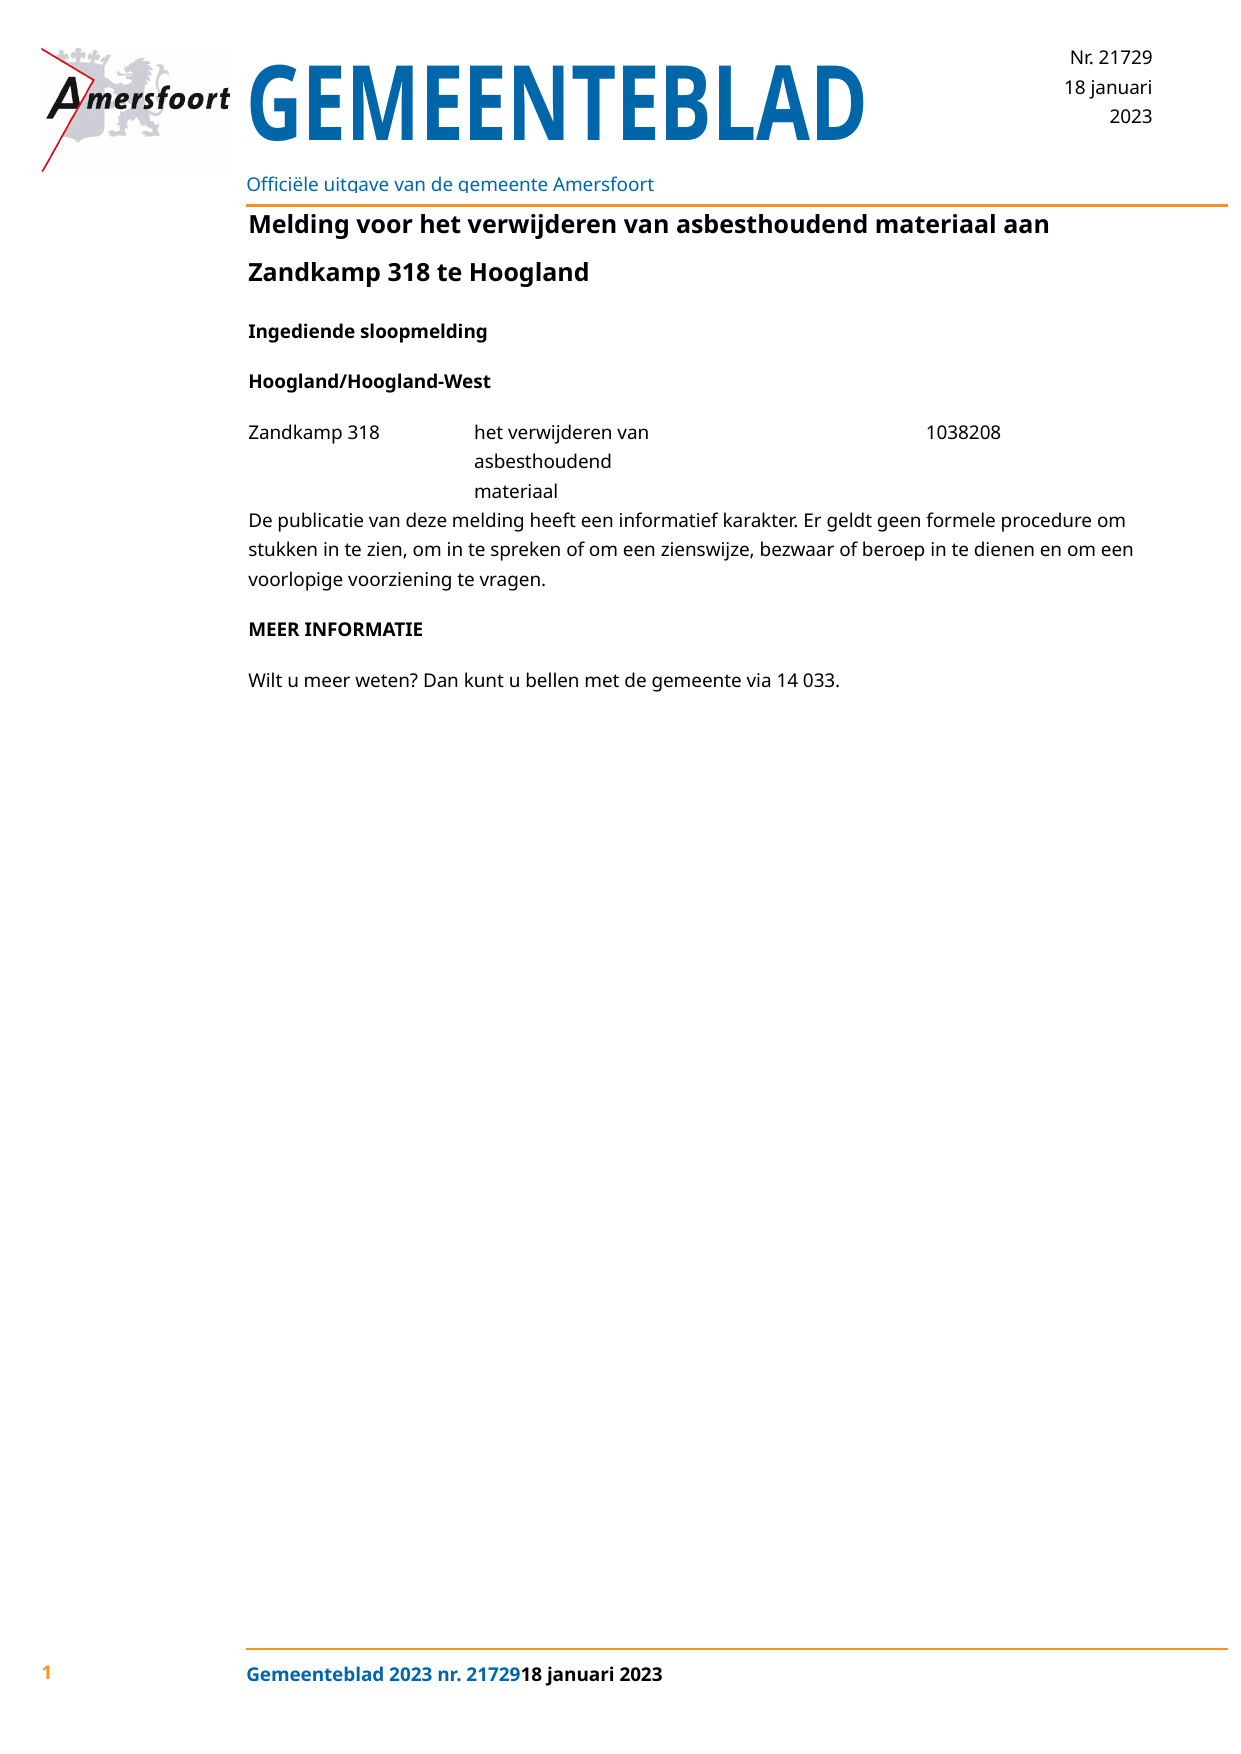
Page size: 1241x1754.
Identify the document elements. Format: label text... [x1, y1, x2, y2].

text MEER INFORMATIE [248, 617, 1152, 642]
table_header het verwijderen van asbesthoudend materiaal [474, 419, 700, 504]
table_header [700, 419, 926, 504]
text Ingediende sloopmelding [248, 318, 1152, 344]
text De publicatie van deze melding heeft een informatief karakter. Er geldt geen formele procedure om stukken in te zien, om in te spreken of om een zienswijze, bezwaar of beroep in te dienen en om een voorlopige voorziening te vragen. [248, 507, 1152, 592]
text Melding voor het verwijderen van asbesthoudend materiaal aan Zandkamp 318 te Hoogland [248, 207, 1152, 288]
text Hoogland/Hoogland-West [248, 368, 1152, 394]
text Wilt u meer weten? Dan kunt u bellen met de gemeente via 14 033. [248, 667, 1152, 693]
table_header 1038208 [926, 419, 1152, 504]
table_header Zandkamp 318 [248, 419, 474, 504]
picture [41, 47, 231, 172]
